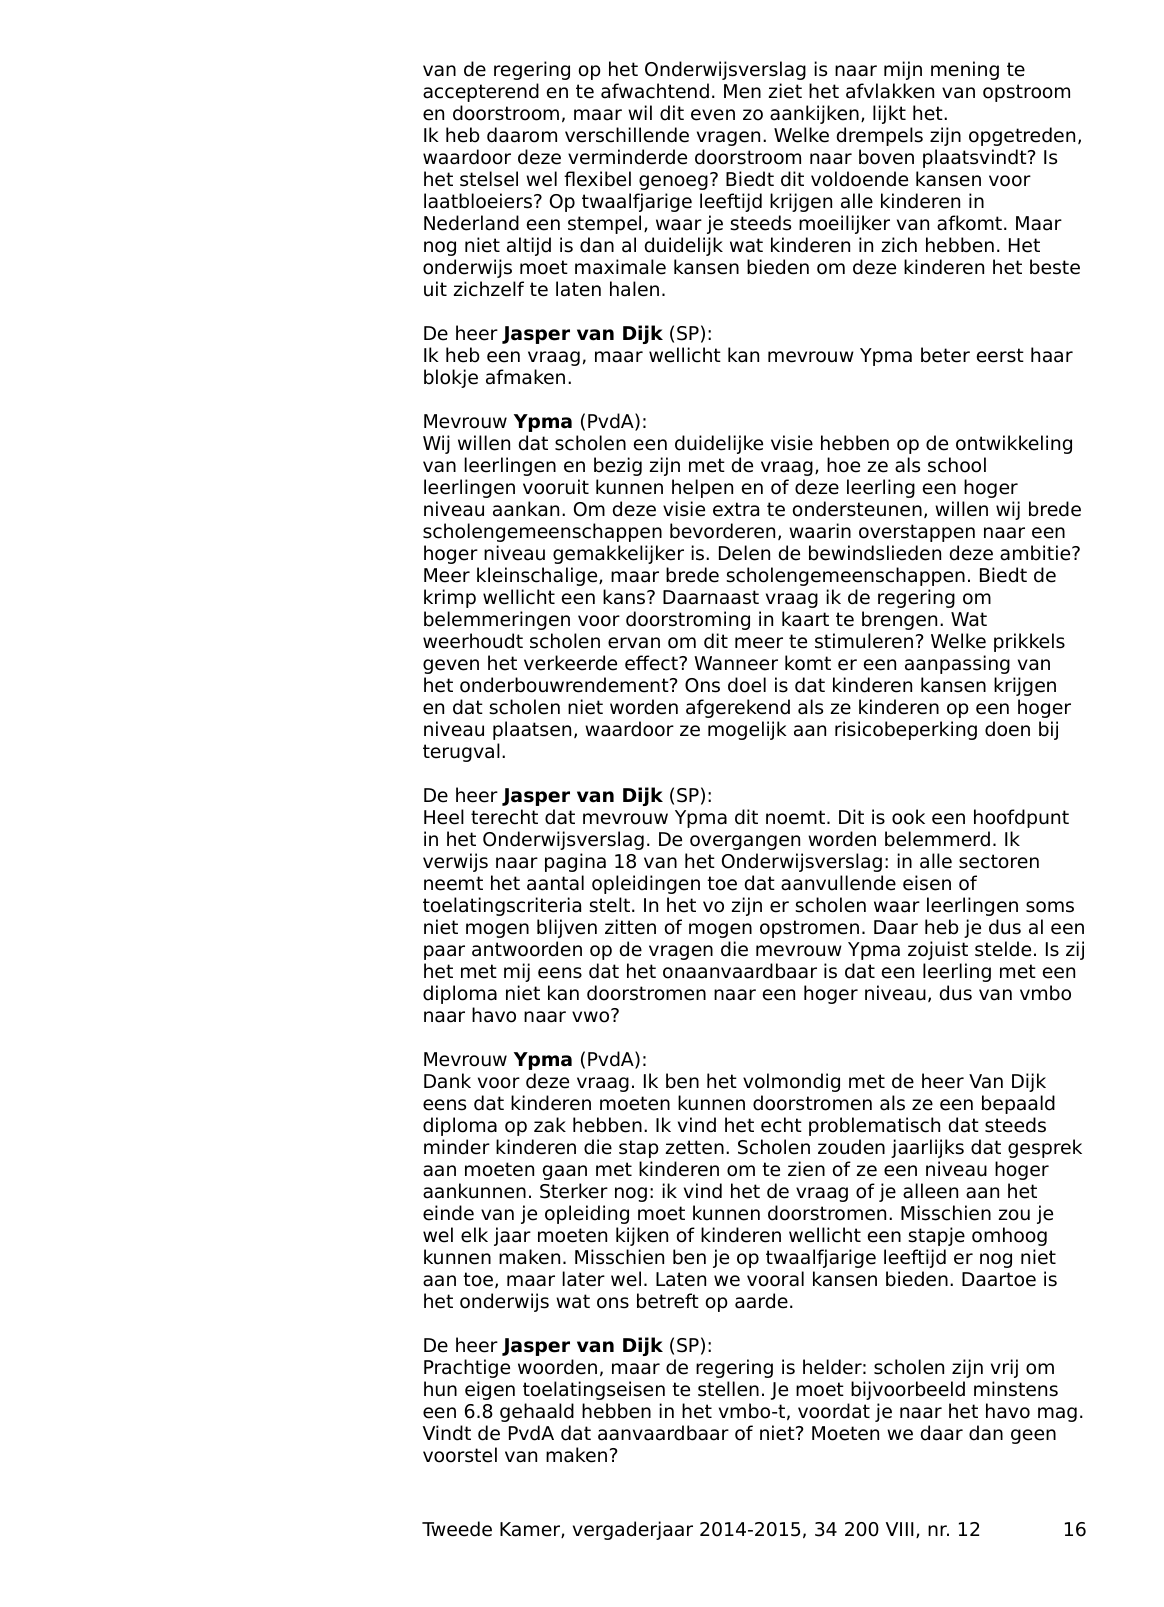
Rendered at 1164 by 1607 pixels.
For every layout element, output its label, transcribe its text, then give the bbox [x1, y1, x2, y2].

text Dank voor deze vraag. Ik ben het volmondig met de heer Van Dijk eens dat kinderen moeten kunnen doorstromen als ze een bepaald diploma op zak hebben. Ik vind het echt problematisch dat steeds minder kinderen die stap zetten. Scholen zouden jaarlijks dat gesprek aan moeten gaan met kinderen om te zien of ze een niveau hoger aankunnen. Sterker nog: ik vind het de vraag of je alleen aan het einde van je opleiding moet kunnen doorstromen. Misschien zou je wel elk jaar moeten kijken of kinderen wellicht een stapje omhoog kunnen maken. Misschien ben je op twaalfjarige leeftijd er nog niet aan toe, maar later wel. Laten we vooral kansen bieden. Daartoe is het onderwijs wat ons betreft op aarde. [422, 1071, 1087, 1313]
text De heer Jasper van Dijk (SP): [422, 323, 1087, 345]
text De heer Jasper van Dijk (SP): [422, 1335, 1087, 1357]
text Heel terecht dat mevrouw Ypma dit noemt. Dit is ook een hoofdpunt in het Onderwijsverslag. De overgangen worden belemmerd. Ik verwijs naar pagina 18 van het Onderwijsverslag: in alle sectoren neemt het aantal opleidingen toe dat aanvullende eisen of toelatingscriteria stelt. In het vo zijn er scholen waar leerlingen soms niet mogen blijven zitten of mogen opstromen. Daar heb je dus al een paar antwoorden op de vragen die mevrouw Ypma zojuist stelde. Is zij het met mij eens dat het onaanvaardbaar is dat een leerling met een diploma niet kan doorstromen naar een hoger niveau, dus van vmbo naar havo naar vwo? [422, 807, 1087, 1027]
text Ik heb een vraag, maar wellicht kan mevrouw Ypma beter eerst haar blokje afmaken. [422, 345, 1087, 389]
text Prachtige woorden, maar de regering is helder: scholen zijn vrij om hun eigen toelatingseisen te stellen. Je moet bijvoorbeeld minstens een 6.8 gehaald hebben in het vmbo-t, voordat je naar het havo mag. Vindt de PvdA dat aanvaardbaar of niet? Moeten we daar dan geen voorstel van maken? [422, 1357, 1087, 1467]
text Ik heb daarom verschillende vragen. Welke drempels zijn opgetreden, waardoor deze verminderde doorstroom naar boven plaatsvindt? Is het stelsel wel flexibel genoeg? Biedt dit voldoende kansen voor laatbloeiers? Op twaalfjarige leeftijd krijgen alle kinderen in Nederland een stempel, waar je steeds moeilijker van afkomt. Maar nog niet altijd is dan al duidelijk wat kinderen in zich hebben. Het onderwijs moet maximale kansen bieden om deze kinderen het beste uit zichzelf te laten halen. [422, 125, 1087, 301]
text De heer Jasper van Dijk (SP): [422, 785, 1087, 807]
text van de regering op het Onderwijsverslag is naar mijn mening te accepterend en te afwachtend. Men ziet het afvlakken van opstroom en doorstroom, maar wil dit even zo aankijken, lijkt het. [422, 59, 1087, 125]
text Mevrouw Ypma (PvdA): [422, 1049, 1087, 1071]
text Wij willen dat scholen een duidelijke visie hebben op de ontwikkeling van leerlingen en bezig zijn met de vraag, hoe ze als school leerlingen vooruit kunnen helpen en of deze leerling een hoger niveau aankan. Om deze visie extra te ondersteunen, willen wij brede scholengemeenschappen bevorderen, waarin overstappen naar een hoger niveau gemakkelijker is. Delen de bewindslieden deze ambitie? Meer kleinschalige, maar brede scholengemeenschappen. Biedt de krimp wellicht een kans? Daarnaast vraag ik de regering om belemmeringen voor doorstroming in kaart te brengen. Wat weerhoudt scholen ervan om dit meer te stimuleren? Welke prikkels geven het verkeerde effect? Wanneer komt er een aanpassing van het onderbouwrendement? Ons doel is dat kinderen kansen krijgen en dat scholen niet worden afgerekend als ze kinderen op een hoger niveau plaatsen, waardoor ze mogelijk aan risicobeperking doen bij terugval. [422, 433, 1087, 763]
text Mevrouw Ypma (PvdA): [422, 411, 1087, 433]
